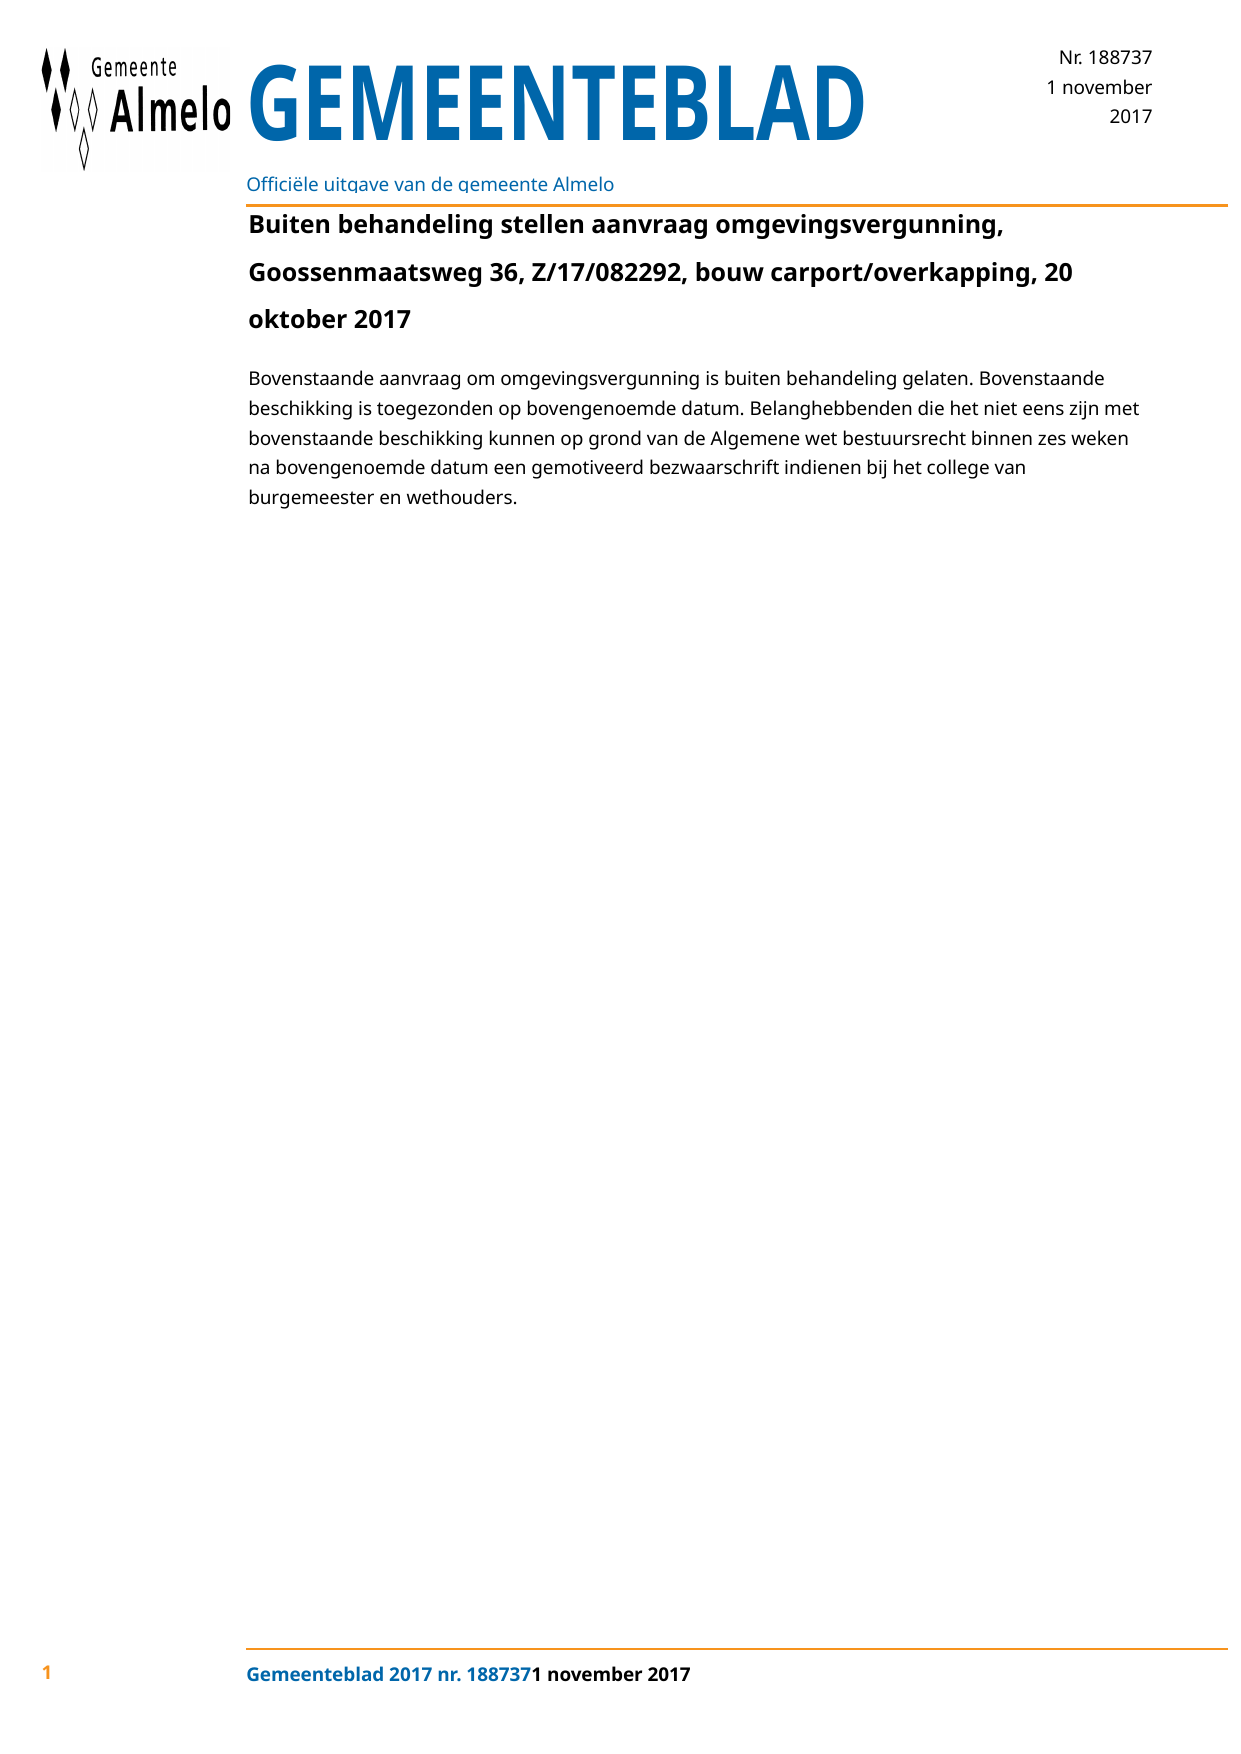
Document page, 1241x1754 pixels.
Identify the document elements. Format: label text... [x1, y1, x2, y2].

text Buiten behandeling stellen aanvraag omgevingsvergunning, Goossenmaatsweg 36, Z/17/082292, bouw carport/overkapping, 20 oktober 2017 [248, 207, 1152, 336]
picture [41, 47, 231, 172]
text Bovenstaande aanvraag om omgevingsvergunning is buiten behandeling gelaten. Bovenstaande beschikking is toegezonden op bovengenoemde datum. Belanghebbenden die het niet eens zijn met bovenstaande beschikking kunnen op grond van de Algemene wet bestuursrecht binnen zes weken na bovengenoemde datum een gemotiveerd bezwaarschrift indienen bij het college van burgemeester en wethouders. [248, 366, 1152, 509]
